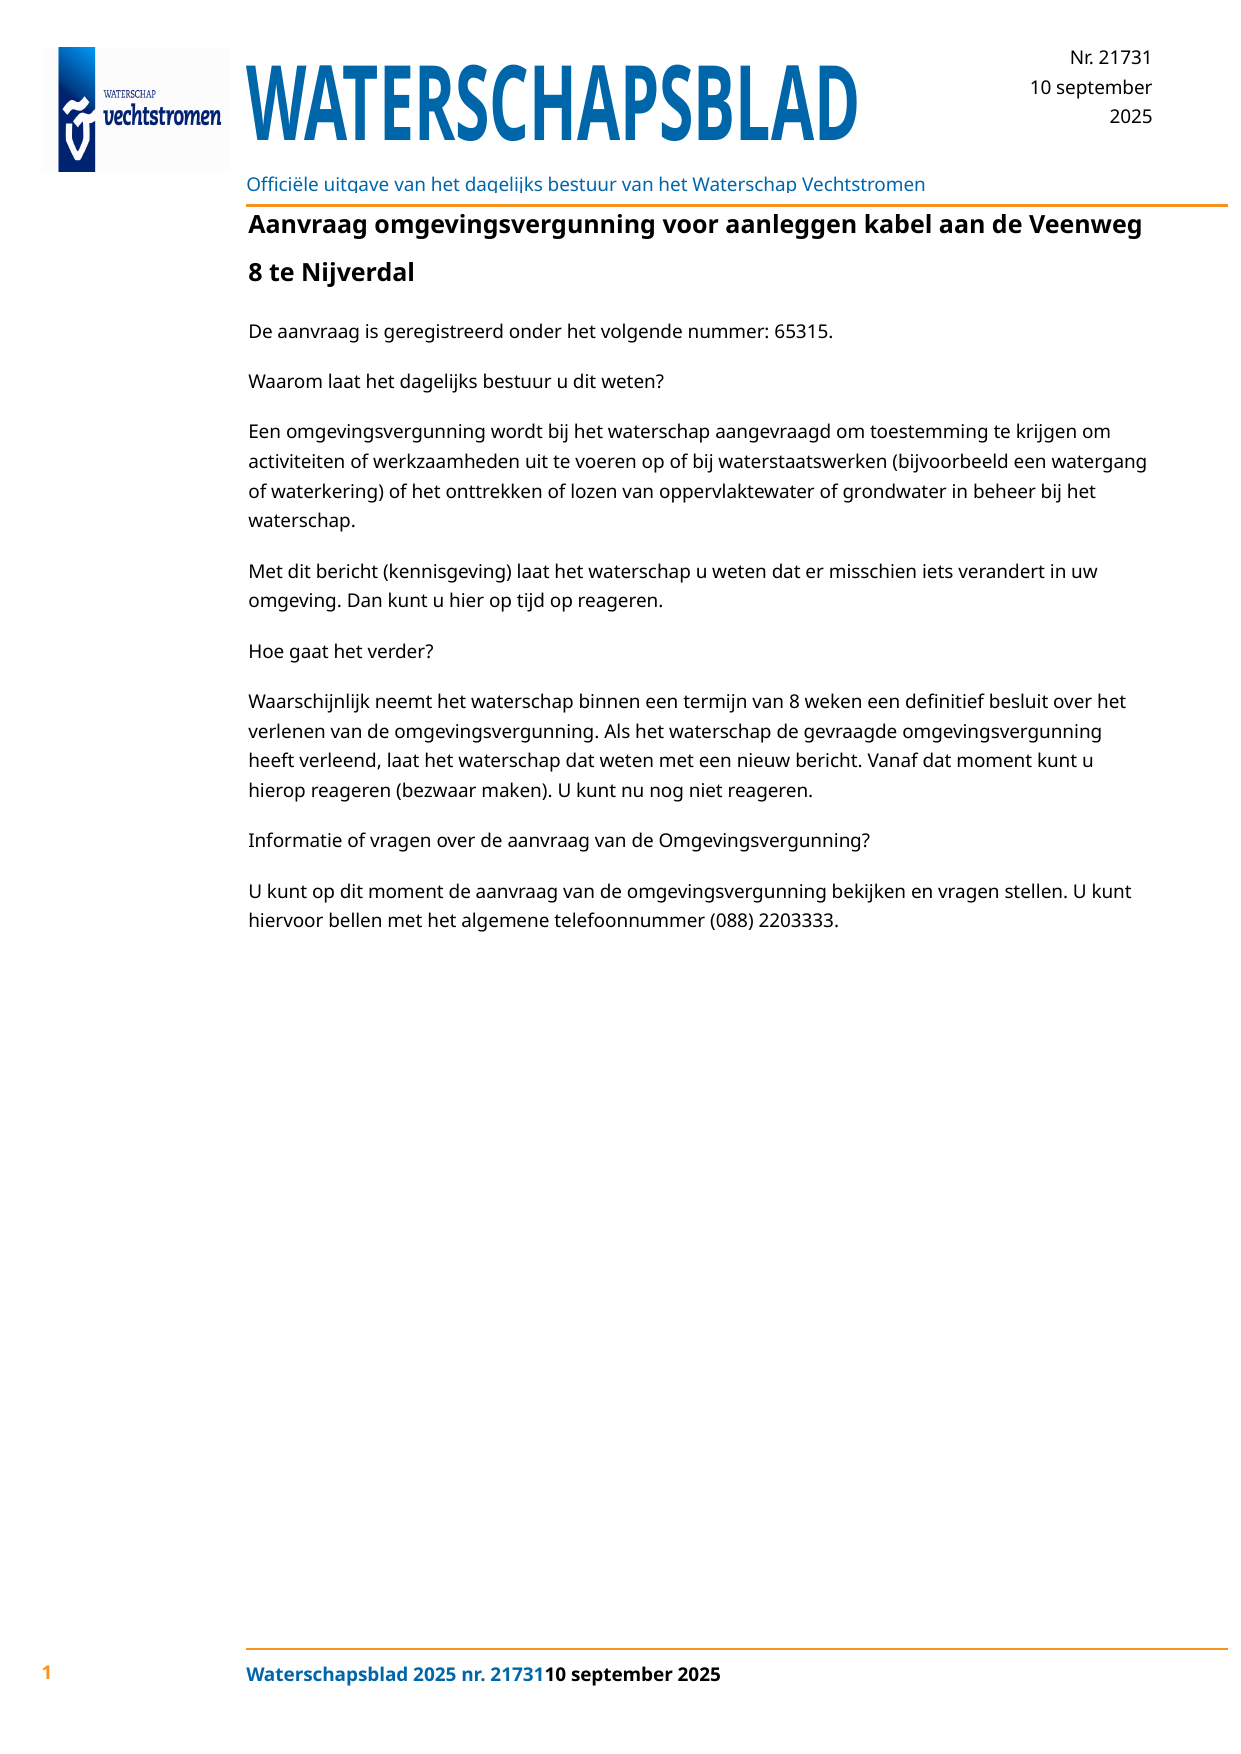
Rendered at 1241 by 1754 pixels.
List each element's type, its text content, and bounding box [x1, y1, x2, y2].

text Informatie of vragen over de aanvraag van de Omgevingsvergunning? [248, 827, 1152, 853]
text Waarom laat het dagelijks bestuur u dit weten? [248, 368, 1152, 394]
text Aanvraag omgevingsvergunning voor aanleggen kabel aan de Veenweg 8 te Nijverdal [248, 207, 1152, 288]
picture [41, 47, 231, 172]
text Met dit bericht (kennisgeving) laat het waterschap u weten dat er misschien iets verandert in uw omgeving. Dan kunt u hier op tijd op reageren. [248, 558, 1152, 613]
text De aanvraag is geregistreerd onder het volgende nummer: 65315. [248, 318, 1152, 344]
text Hoe gaat het verder? [248, 638, 1152, 664]
text Een omgevingsvergunning wordt bij het waterschap aangevraagd om toestemming te krijgen om activiteiten of werkzaamheden uit te voeren op of bij waterstaatswerken (bijvoorbeeld een watergang of waterkering) of het onttrekken of lozen van oppervlaktewater of grondwater in beheer bij het waterschap. [248, 419, 1152, 533]
text U kunt op dit moment de aanvraag van de omgevingsvergunning bekijken en vragen stellen. U kunt hiervoor bellen met het algemene telefoonnummer (088) 2203333. [248, 878, 1152, 933]
text Waarschijnlijk neemt het waterschap binnen een termijn van 8 weken een definitief besluit over het verlenen van de omgevingsvergunning. Als het waterschap de gevraagde omgevingsvergunning heeft verleend, laat het waterschap dat weten met een nieuw bericht. Vanaf dat moment kunt u hierop reageren (bezwaar maken). U kunt nu nog niet reageren. [248, 688, 1152, 803]
